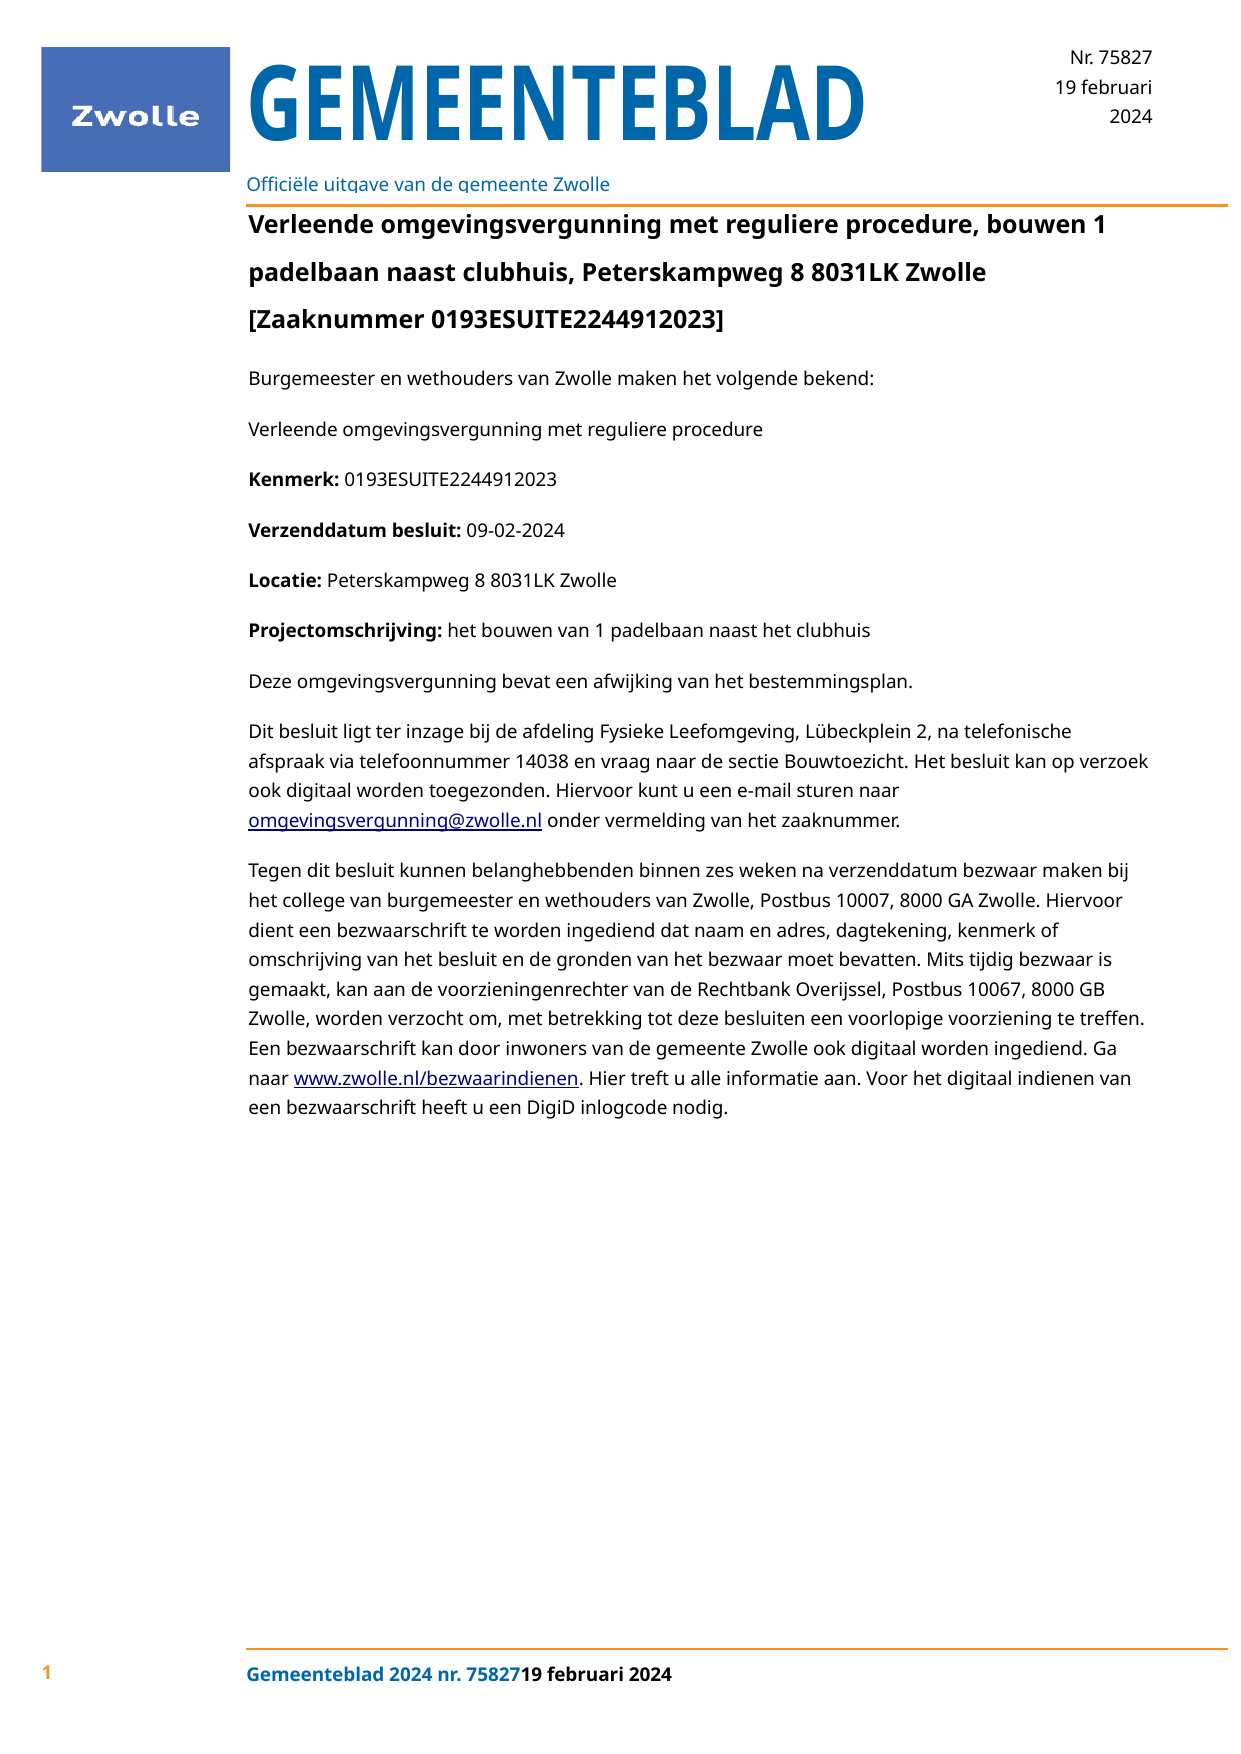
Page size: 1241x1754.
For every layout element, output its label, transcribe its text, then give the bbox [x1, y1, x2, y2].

text Dit besluit ligt ter inzage bij de afdeling Fysieke Leefomgeving, Lübeckplein 2, na telefonische afspraak via telefoonnummer 14038 en vraag naar de sectie Bouwtoezicht. Het besluit kan op verzoek ook digitaal worden toegezonden. Hiervoor kunt u een e-mail sturen naar omgevingsvergunning@zwolle.nl onder vermelding van het zaaknummer. [248, 718, 1152, 833]
text Locatie: Peterskampweg 8 8031LK Zwolle [248, 567, 1152, 593]
picture [41, 47, 231, 172]
text Burgemeester en wethouders van Zwolle maken het volgende bekend: [248, 366, 1152, 391]
text Verleende omgevingsvergunning met reguliere procedure [248, 416, 1152, 442]
text Tegen dit besluit kunnen belanghebbenden binnen zes weken na verzenddatum bezwaar maken bij het college van burgemeester en wethouders van Zwolle, Postbus 10007, 8000 GA Zwolle. Hiervoor dient een bezwaarschrift te worden ingediend dat naam en adres, dagtekening, kenmerk of omschrijving van het besluit en de gronden van het bezwaar moet bevatten. Mits tijdig bezwaar is gemaakt, kan aan de voorzieningenrechter van de Rechtbank Overijssel, Postbus 10067, 8000 GB Zwolle, worden verzocht om, met betrekking tot deze besluiten een voorlopige voorziening te treffen. Een bezwaarschrift kan door inwoners van de gemeente Zwolle ook digitaal worden ingediend. Ga naar www.zwolle.nl/bezwaarindienen. Hier treft u alle informatie aan. Voor het digitaal indienen van een bezwaarschrift heeft u een DigiD inlogcode nodig. [248, 858, 1152, 1120]
text Kenmerk: 0193ESUITE2244912023 [248, 466, 1152, 492]
text Projectomschrijving: het bouwen van 1 padelbaan naast het clubhuis [248, 618, 1152, 643]
text Verzenddatum besluit: 09-02-2024 [248, 517, 1152, 542]
text Deze omgevingsvergunning bevat een afwijking van het bestemmingsplan. [248, 668, 1152, 694]
text Verleende omgevingsvergunning met reguliere procedure, bouwen 1 padelbaan naast clubhuis, Peterskampweg 8 8031LK Zwolle [Zaaknummer 0193ESUITE2244912023] [248, 207, 1152, 336]
